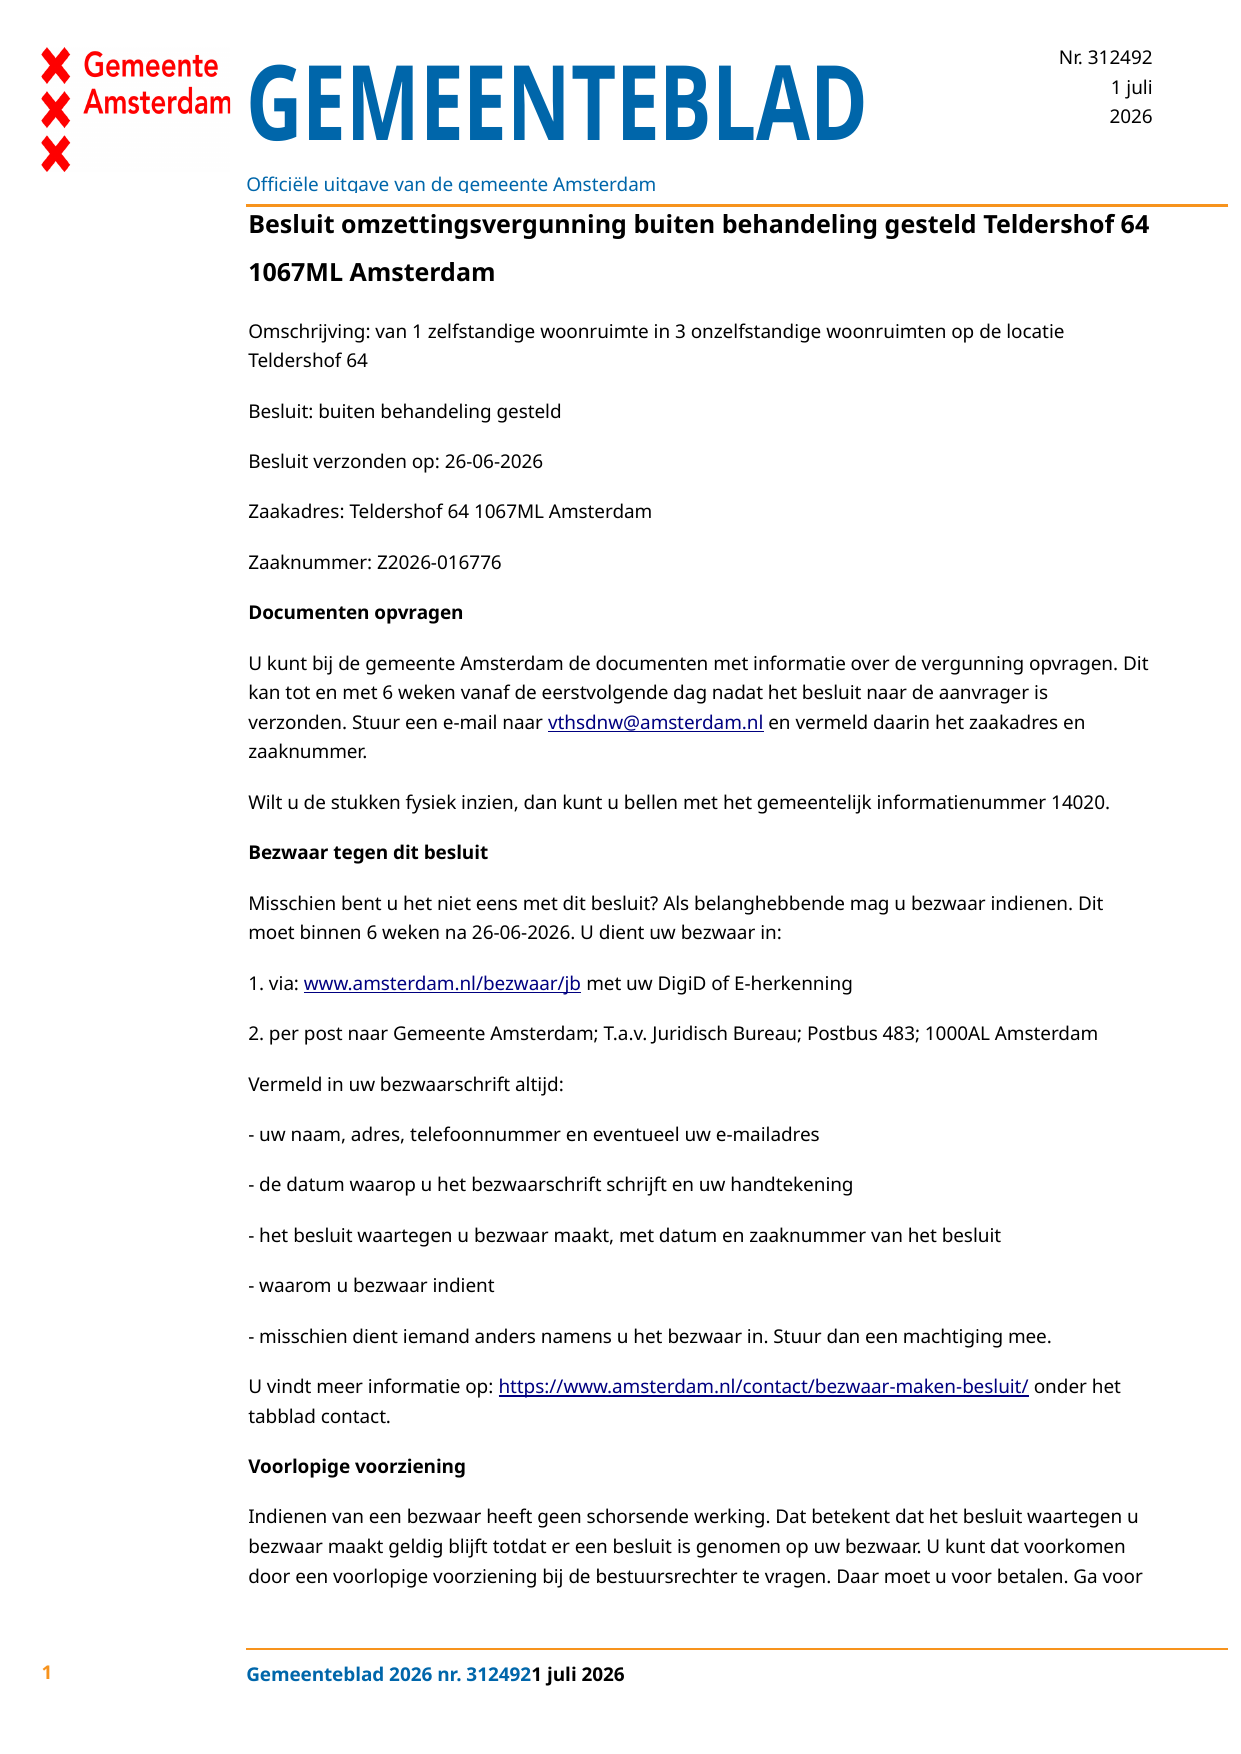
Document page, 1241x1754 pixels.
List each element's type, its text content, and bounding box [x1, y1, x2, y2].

text Documenten opvragen [248, 599, 1152, 625]
text Indienen van een bezwaar heeft geen schorsende werking. Dat betekent dat het besluit waartegen u bezwaar maakt geldig blijft totdat er een besluit is genomen op uw bezwaar. U kunt dat voorkomen door een voorlopige voorziening bij de bestuursrechter te vragen. Daar moet u voor betalen. Ga voor [248, 1504, 1152, 1589]
text 1. via: www.amsterdam.nl/bezwaar/jb met uw DigiD of E-herkenning [248, 970, 1152, 996]
text Besluit: buiten behandeling gesteld [248, 398, 1152, 424]
text 2. per post naar Gemeente Amsterdam; T.a.v. Juridisch Bureau; Postbus 483; 1000AL Amsterdam [248, 1020, 1152, 1046]
text U vindt meer informatie op: https://www.amsterdam.nl/contact/bezwaar-maken-besluit/ onder het tabblad contact. [248, 1373, 1152, 1429]
text Zaaknummer: Z2026-016776 [248, 549, 1152, 575]
text - uw naam, adres, telefoonnummer en eventueel uw e-mailadres [248, 1121, 1152, 1147]
text Wilt u de stukken fysiek inzien, dan kunt u bellen met het gemeentelijk informatienummer 14020. [248, 789, 1152, 815]
text - de datum waarop u het bezwaarschrift schrijft en uw handtekening [248, 1172, 1152, 1197]
text U kunt bij de gemeente Amsterdam de documenten met informatie over de vergunning opvragen. Dit kan tot en met 6 weken vanaf de eerstvolgende dag nadat het besluit naar de aanvrager is verzonden. Stuur een e-mail naar vthsdnw@amsterdam.nl en vermeld daarin het zaakadres en zaaknummer. [248, 650, 1152, 764]
text Besluit omzettingsvergunning buiten behandeling gesteld Teldershof 64 1067ML Amsterdam [248, 207, 1152, 288]
text Omschrijving: van 1 zelfstandige woonruimte in 3 onzelfstandige woonruimten op de locatie Teldershof 64 [248, 318, 1152, 373]
text Vermeld in uw bezwaarschrift altijd: [248, 1071, 1152, 1097]
text Bezwaar tegen dit besluit [248, 839, 1152, 865]
text Voorlopige voorziening [248, 1453, 1152, 1479]
text - waarom u bezwaar indient [248, 1272, 1152, 1298]
text - misschien dient iemand anders namens u het bezwaar in. Stuur dan een machtiging mee. [248, 1323, 1152, 1349]
text Misschien bent u het niet eens met dit besluit? Als belanghebbende mag u bezwaar indienen. Dit moet binnen 6 weken na 26-06-2026. U dient uw bezwaar in: [248, 890, 1152, 945]
text - het besluit waartegen u bezwaar maakt, met datum en zaaknummer van het besluit [248, 1222, 1152, 1248]
picture [41, 47, 231, 172]
text Zaakadres: Teldershof 64 1067ML Amsterdam [248, 499, 1152, 524]
text Besluit verzonden op: 26-06-2026 [248, 448, 1152, 474]
